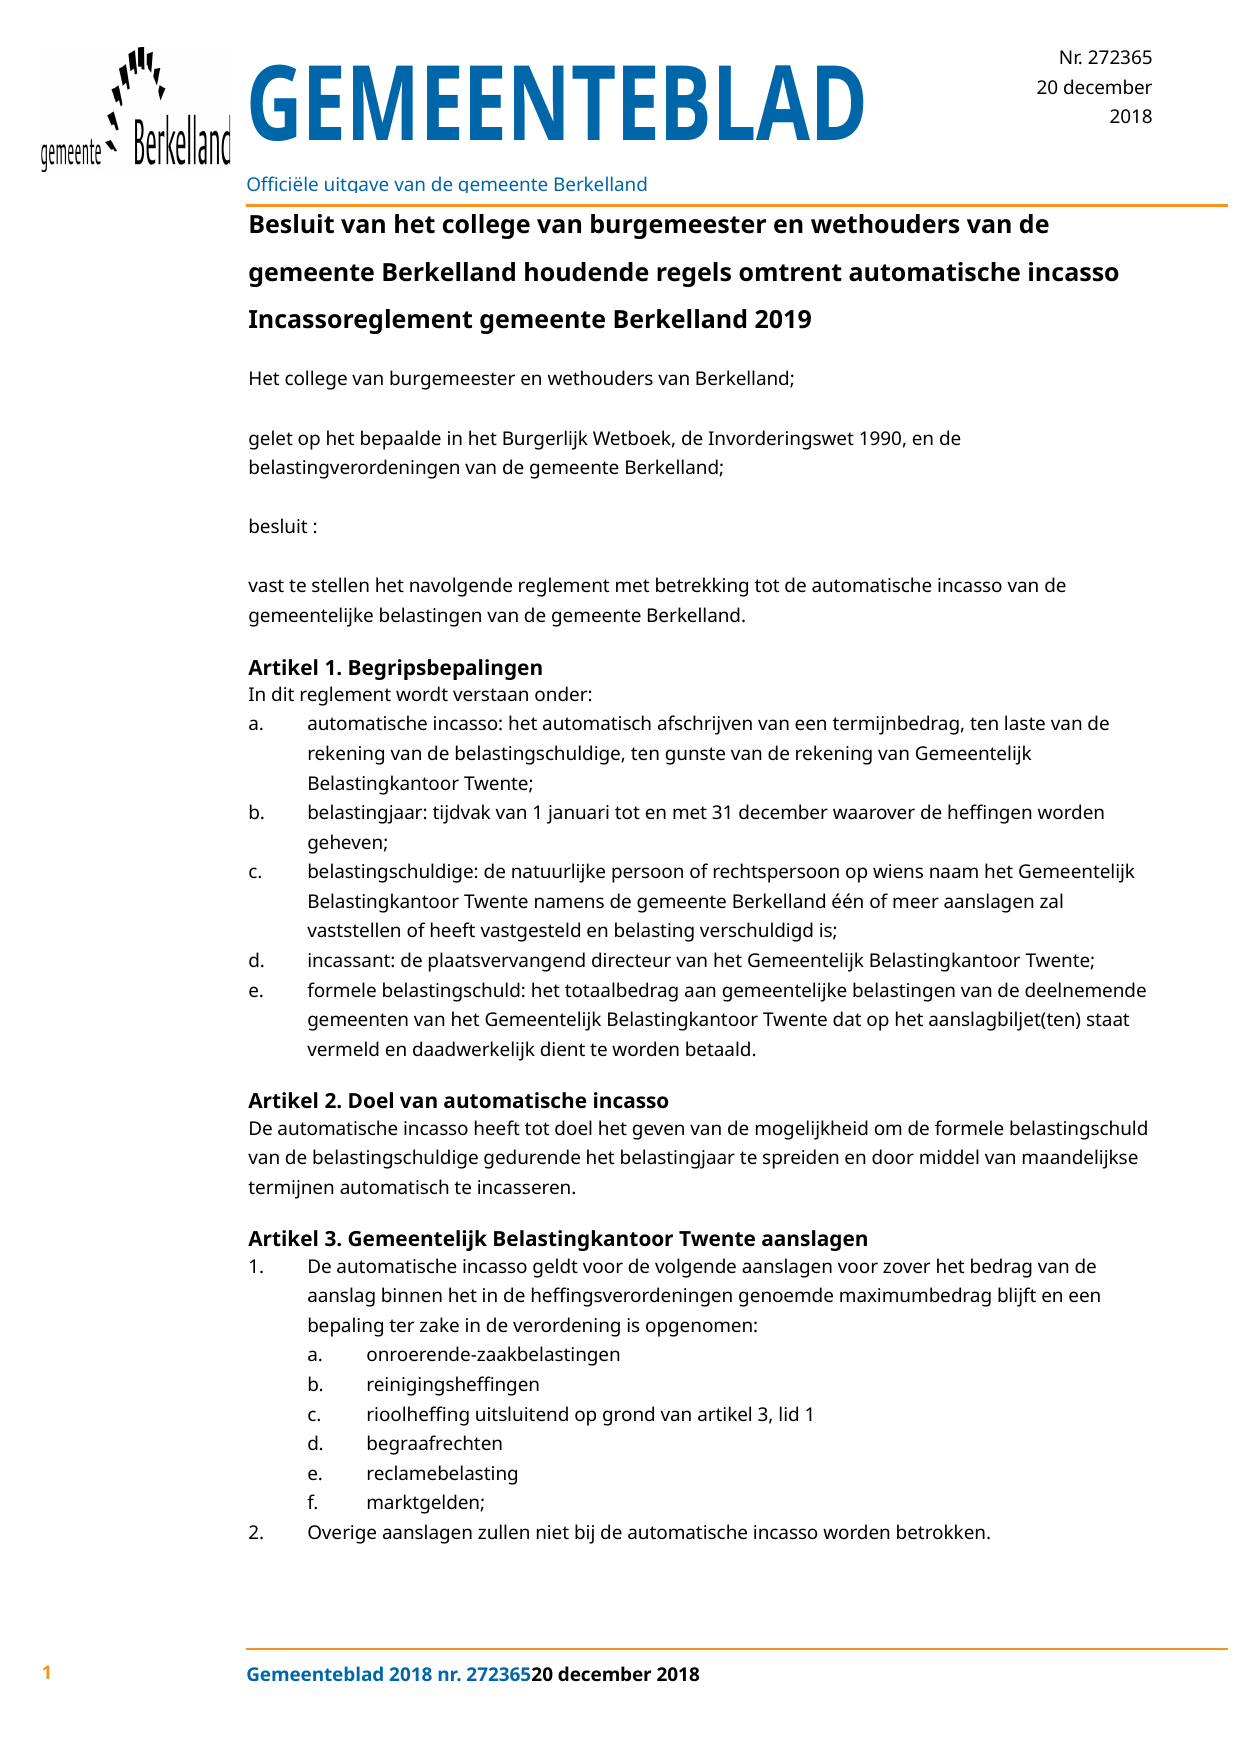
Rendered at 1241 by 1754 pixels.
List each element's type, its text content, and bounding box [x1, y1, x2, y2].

list belastingjaar: tijdvak van 1 januari tot en met 31 december waarover de heffingen worden geheven; [248, 799, 1152, 855]
picture [41, 47, 231, 172]
text Artikel 3. Gemeentelijk Belastingkantoor Twente aanslagen [248, 1224, 1152, 1253]
list Overige aanslagen zullen niet bij de automatische incasso worden betrokken. [248, 1519, 1152, 1545]
list automatische incasso: het automatisch afschrijven van een termijnbedrag, ten laste van de rekening van de belastingschuldige, ten gunste van de rekening van Gemeentelijk Belastingkantoor Twente; [248, 711, 1152, 796]
text besluit : [248, 513, 1152, 539]
list marktgelden; [307, 1489, 1152, 1515]
list reinigingsheffingen [307, 1371, 1152, 1397]
list reclamebelasting [307, 1460, 1152, 1486]
text Artikel 1. Begripsbepalingen [248, 653, 1152, 681]
list incassant: de plaatsvervangend directeur van het Gemeentelijk Belastingkantoor Twente; [248, 947, 1152, 973]
list begraafrechten [307, 1430, 1152, 1456]
list onroerende-zaakbelastingen [307, 1342, 1152, 1367]
list belastingschuldige: de natuurlijke persoon of rechtspersoon op wiens naam het Gemeentelijk Belastingkantoor Twente namens de gemeente Berkelland één of meer aanslagen zal vaststellen of heeft vastgesteld en belasting verschuldigd is; [248, 858, 1152, 943]
text Het college van burgemeester en wethouders van Berkelland; [248, 366, 1152, 391]
list rioolheffing uitsluitend op grond van artikel 3, lid 1 [307, 1401, 1152, 1427]
list formele belastingschuld: het totaalbedrag aan gemeentelijke belastingen van de deelnemende gemeenten van het Gemeentelijk Belastingkantoor Twente dat op het aanslagbiljet(ten) staat vermeld en daadwerkelijk dient te worden betaald. [248, 977, 1152, 1062]
text Artikel 2. Doel van automatische incasso [248, 1086, 1152, 1115]
text De automatische incasso heeft tot doel het geven van de mogelijkheid om de formele belastingschuld van de belastingschuldige gedurende het belastingjaar te spreiden en door middel van maandelijkse termijnen automatisch te incasseren. [248, 1115, 1152, 1200]
text vast te stellen het navolgende reglement met betrekking tot de automatische incasso van de gemeentelijke belastingen van de gemeente Berkelland. [248, 573, 1152, 628]
text gelet op het bepaalde in het Burgerlijk Wetboek, de Invorderingswet 1990, en de belastingverordeningen van de gemeente Berkelland; [248, 425, 1152, 480]
text Besluit van het college van burgemeester en wethouders van de gemeente Berkelland houdende regels omtrent automatische incasso Incassoreglement gemeente Berkelland 2019 [248, 207, 1152, 336]
list De automatische incasso geldt voor de volgende aanslagen voor zover het bedrag van de aanslag binnen het in de heffingsverordeningen genoemde maximumbedrag blijft en een bepaling ter zake in de verordening is opgenomen: [248, 1253, 1152, 1338]
text In dit reglement wordt verstaan onder: [248, 681, 1152, 707]
